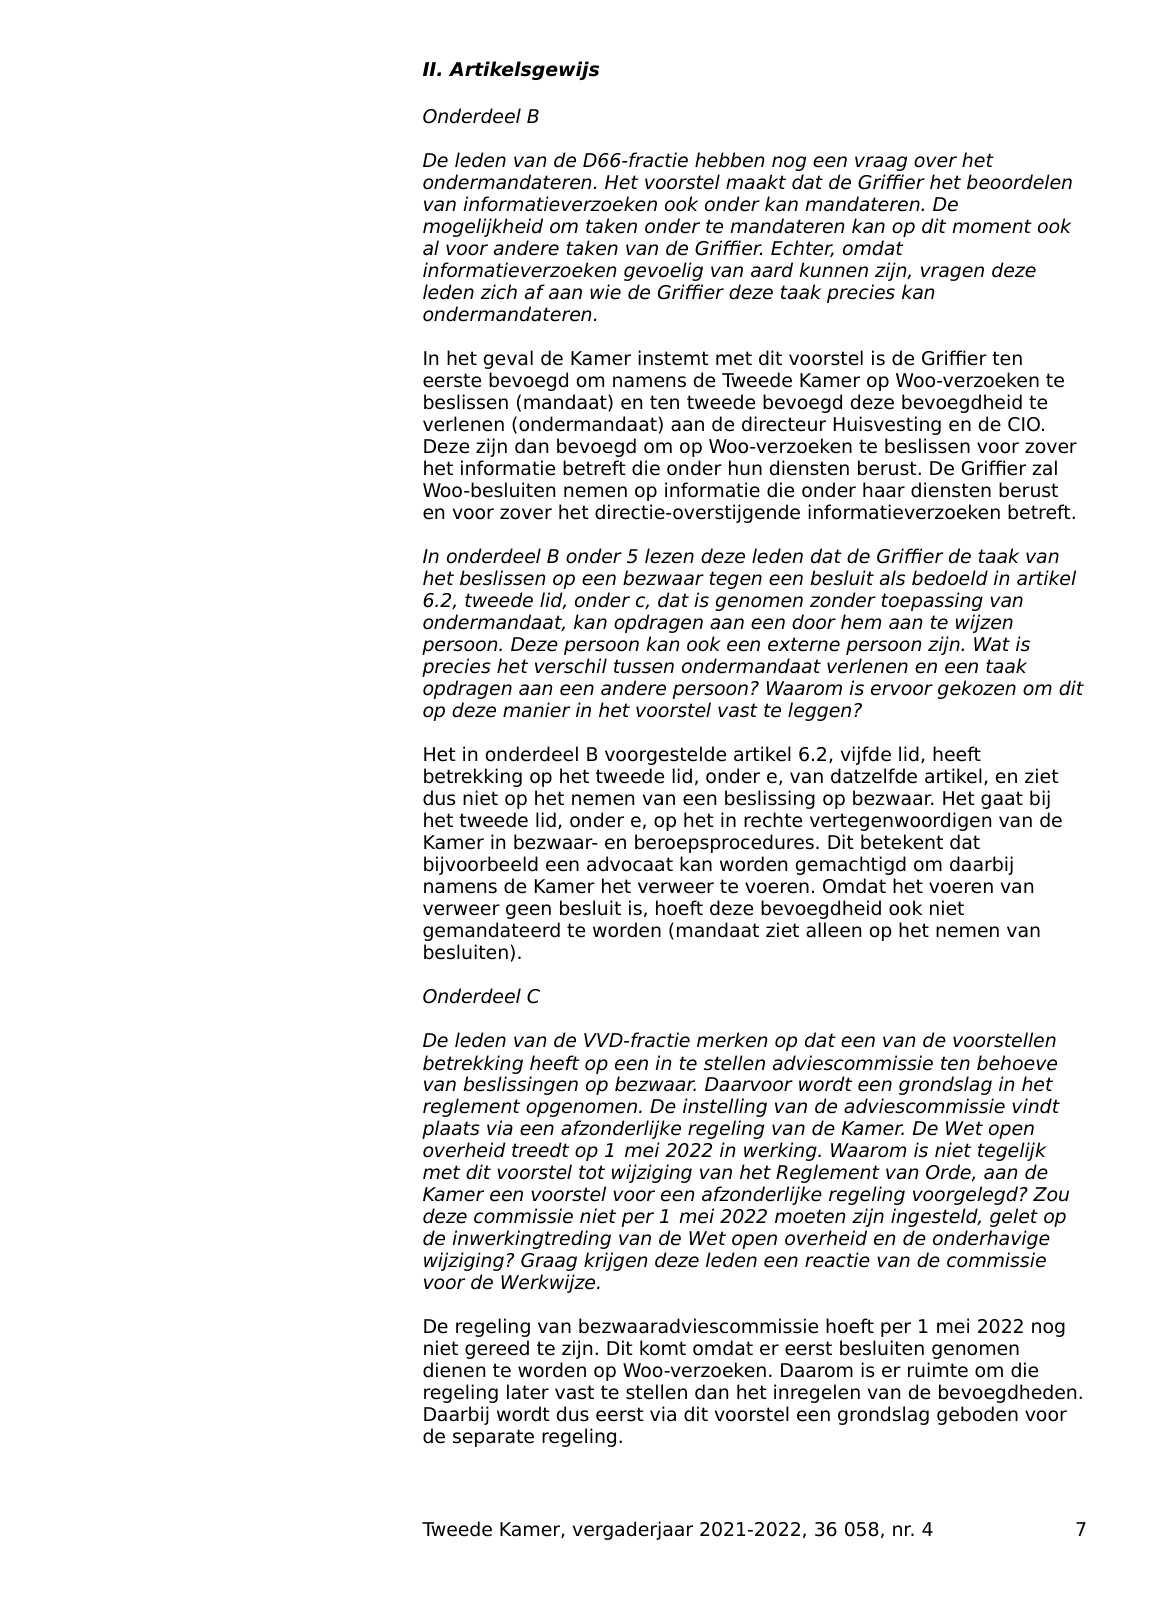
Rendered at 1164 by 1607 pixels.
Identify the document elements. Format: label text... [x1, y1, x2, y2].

text De leden van de VVD-fractie merken op dat een van de voorstellen betrekking heeft op een in te stellen adviescommissie ten behoeve van beslissingen op bezwaar. Daarvoor wordt een grondslag in het reglement opgenomen. De instelling van de adviescommissie vindt plaats via een afzonderlijke regeling van de Kamer. De Wet open overheid treedt op 1 mei 2022 in werking. Waarom is niet tegelijk met dit voorstel tot wijziging van het Reglement van Orde, aan de Kamer een voorstel voor een afzonderlijke regeling voorgelegd? Zou deze commissie niet per 1 mei 2022 moeten zijn ingesteld, gelet op de inwerkingtreding van de Wet open overheid en de onderhavige wijziging? Graag krijgen deze leden een reactie van de commissie voor de Werkwijze. [422, 1030, 1087, 1294]
subtitle Onderdeel C [422, 986, 1087, 1008]
text Het in onderdeel B voorgestelde artikel 6.2, vijfde lid, heeft betrekking op het tweede lid, onder e, van datzelfde artikel, en ziet dus niet op het nemen van een beslissing op bezwaar. Het gaat bij het tweede lid, onder e, op het in rechte vertegenwoordigen van de Kamer in bezwaar- en beroepsprocedures. Dit betekent dat bijvoorbeeld een advocaat kan worden gemachtigd om daarbij namens de Kamer het verweer te voeren. Omdat het voeren van verweer geen besluit is, hoeft deze bevoegdheid ook niet gemandateerd te worden (mandaat ziet alleen op het nemen van besluiten). [422, 744, 1087, 964]
subtitle II. Artikelsgewijs [422, 59, 1087, 81]
subtitle Onderdeel B [422, 106, 1087, 128]
text In onderdeel B onder 5 lezen deze leden dat de Griffier de taak van het beslissen op een bezwaar tegen een besluit als bedoeld in artikel 6.2, tweede lid, onder c, dat is genomen zonder toepassing van ondermandaat, kan opdragen aan een door hem aan te wijzen persoon. Deze persoon kan ook een externe persoon zijn. Wat is precies het verschil tussen ondermandaat verlenen en een taak opdragen aan een andere persoon? Waarom is ervoor gekozen om dit op deze manier in het voorstel vast te leggen? [422, 546, 1087, 722]
text De leden van de D66-fractie hebben nog een vraag over het ondermandateren. Het voorstel maakt dat de Griffier het beoordelen van informatieverzoeken ook onder kan mandateren. De mogelijkheid om taken onder te mandateren kan op dit moment ook al voor andere taken van de Griffier. Echter, omdat informatieverzoeken gevoelig van aard kunnen zijn, vragen deze leden zich af aan wie de Griffier deze taak precies kan ondermandateren. [422, 150, 1087, 326]
text In het geval de Kamer instemt met dit voorstel is de Griffier ten eerste bevoegd om namens de Tweede Kamer op Woo-verzoeken te beslissen (mandaat) en ten tweede bevoegd deze bevoegdheid te verlenen (ondermandaat) aan de directeur Huisvesting en de CIO. Deze zijn dan bevoegd om op Woo-verzoeken te beslissen voor zover het informatie betreft die onder hun diensten berust. De Griffier zal Woo-besluiten nemen op informatie die onder haar diensten berust en voor zover het directie-overstijgende informatieverzoeken betreft. [422, 348, 1087, 524]
text De regeling van bezwaaradviescommissie hoeft per 1 mei 2022 nog niet gereed te zijn. Dit komt omdat er eerst besluiten genomen dienen te worden op Woo-verzoeken. Daarom is er ruimte om die regeling later vast te stellen dan het inregelen van de bevoegdheden. Daarbij wordt dus eerst via dit voorstel een grondslag geboden voor de separate regeling. [422, 1316, 1087, 1448]
